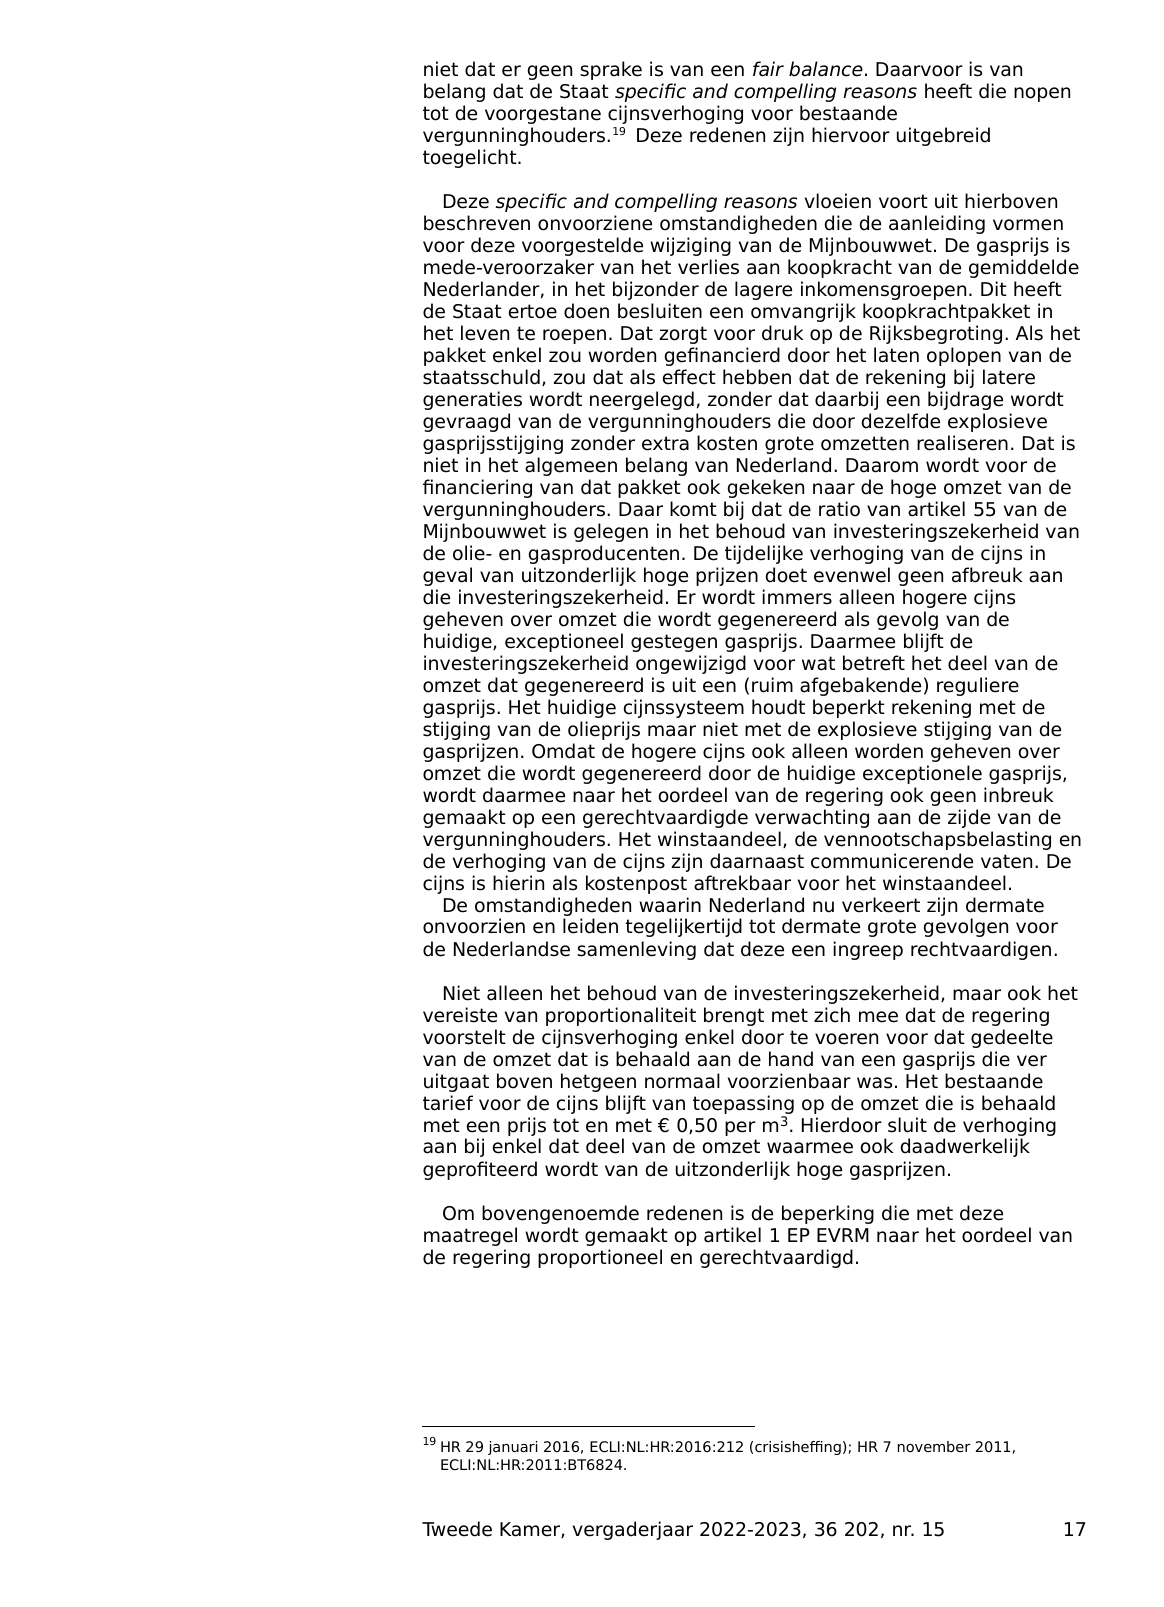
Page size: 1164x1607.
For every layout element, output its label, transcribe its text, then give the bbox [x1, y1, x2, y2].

text Deze specific and compelling reasons vloeien voort uit hierboven beschreven onvoorziene omstandigheden die de aanleiding vormen voor deze voorgestelde wijziging van de Mijnbouwwet. De gasprijs is mede-veroorzaker van het verlies aan koopkracht van de gemiddelde Nederlander, in het bijzonder de lagere inkomensgroepen. Dit heeft de Staat ertoe doen besluiten een omvangrijk koopkrachtpakket in het leven te roepen. Dat zorgt voor druk op de Rijksbegroting. Als het pakket enkel zou worden gefinancierd door het laten oplopen van de staatsschuld, zou dat als effect hebben dat de rekening bij latere generaties wordt neergelegd, zonder dat daarbij een bijdrage wordt gevraagd van de vergunninghouders die door dezelfde explosieve gasprijsstijging zonder extra kosten grote omzetten realiseren. Dat is niet in het algemeen belang van Nederland. Daarom wordt voor de financiering van dat pakket ook gekeken naar de hoge omzet van de vergunninghouders. Daar komt bij dat de ratio van artikel 55 van de Mijnbouwwet is gelegen in het behoud van investeringszekerheid van de olie- en gasproducenten. De tijdelijke verhoging van de cijns in geval van uitzonderlijk hoge prijzen doet evenwel geen afbreuk aan die investeringszekerheid. Er wordt immers alleen hogere cijns geheven over omzet die wordt gegenereerd als gevolg van de huidige, exceptioneel gestegen gasprijs. Daarmee blijft de investeringszekerheid ongewijzigd voor wat betreft het deel van de omzet dat gegenereerd is uit een (ruim afgebakende) reguliere gasprijs. Het huidige cijnssysteem houdt beperkt rekening met de stijging van de olieprijs maar niet met de explosieve stijging van de gasprijzen. Omdat de hogere cijns ook alleen worden geheven over omzet die wordt gegenereerd door de huidige exceptionele gasprijs, wordt daarmee naar het oordeel van de regering ook geen inbreuk gemaakt op een gerechtvaardigde verwachting aan de zijde van de vergunninghouders. Het winstaandeel, de vennootschapsbelasting en de verhoging van de cijns zijn daarnaast communicerende vaten. De cijns is hierin als kostenpost aftrekbaar voor het winstaandeel. [422, 191, 1087, 894]
text Om bovengenoemde redenen is de beperking die met deze maatregel wordt gemaakt op artikel 1 EP EVRM naar het oordeel van de regering proportioneel en gerechtvaardigd. [422, 1203, 1087, 1268]
text niet dat er geen sprake is van een fair balance. Daarvoor is van belang dat de Staat specific and compelling reasons heeft die nopen tot de voorgestane cijnsverhoging voor bestaande vergunninghouders. Deze redenen zijn hiervoor uitgebreid toegelicht. [422, 59, 1087, 169]
text De omstandigheden waarin Nederland nu verkeert zijn dermate onvoorzien en leiden tegelijkertijd tot dermate grote gevolgen voor de Nederlandse samenleving dat deze een ingreep rechtvaardigen. [422, 894, 1087, 960]
text HR 29 januari 2016, ECLI:NL:HR:2016:212 (crisisheffing); HR 7 november 2011, ECLI:NL:HR:2011:BT6824. [422, 1435, 1087, 1474]
text Niet alleen het behoud van de investeringszekerheid, maar ook het vereiste van proportionaliteit brengt met zich mee dat de regering voorstelt de cijnsverhoging enkel door te voeren voor dat gedeelte van de omzet dat is behaald aan de hand van een gasprijs die ver uitgaat boven hetgeen normaal voorzienbaar was. Het bestaande tarief voor de cijns blijft van toepassing op de omzet die is behaald met een prijs tot en met € 0,50 per m3. Hierdoor sluit de verhoging aan bij enkel dat deel van de omzet waarmee ook daadwerkelijk geprofiteerd wordt van de uitzonderlijk hoge gasprijzen. [422, 983, 1087, 1180]
